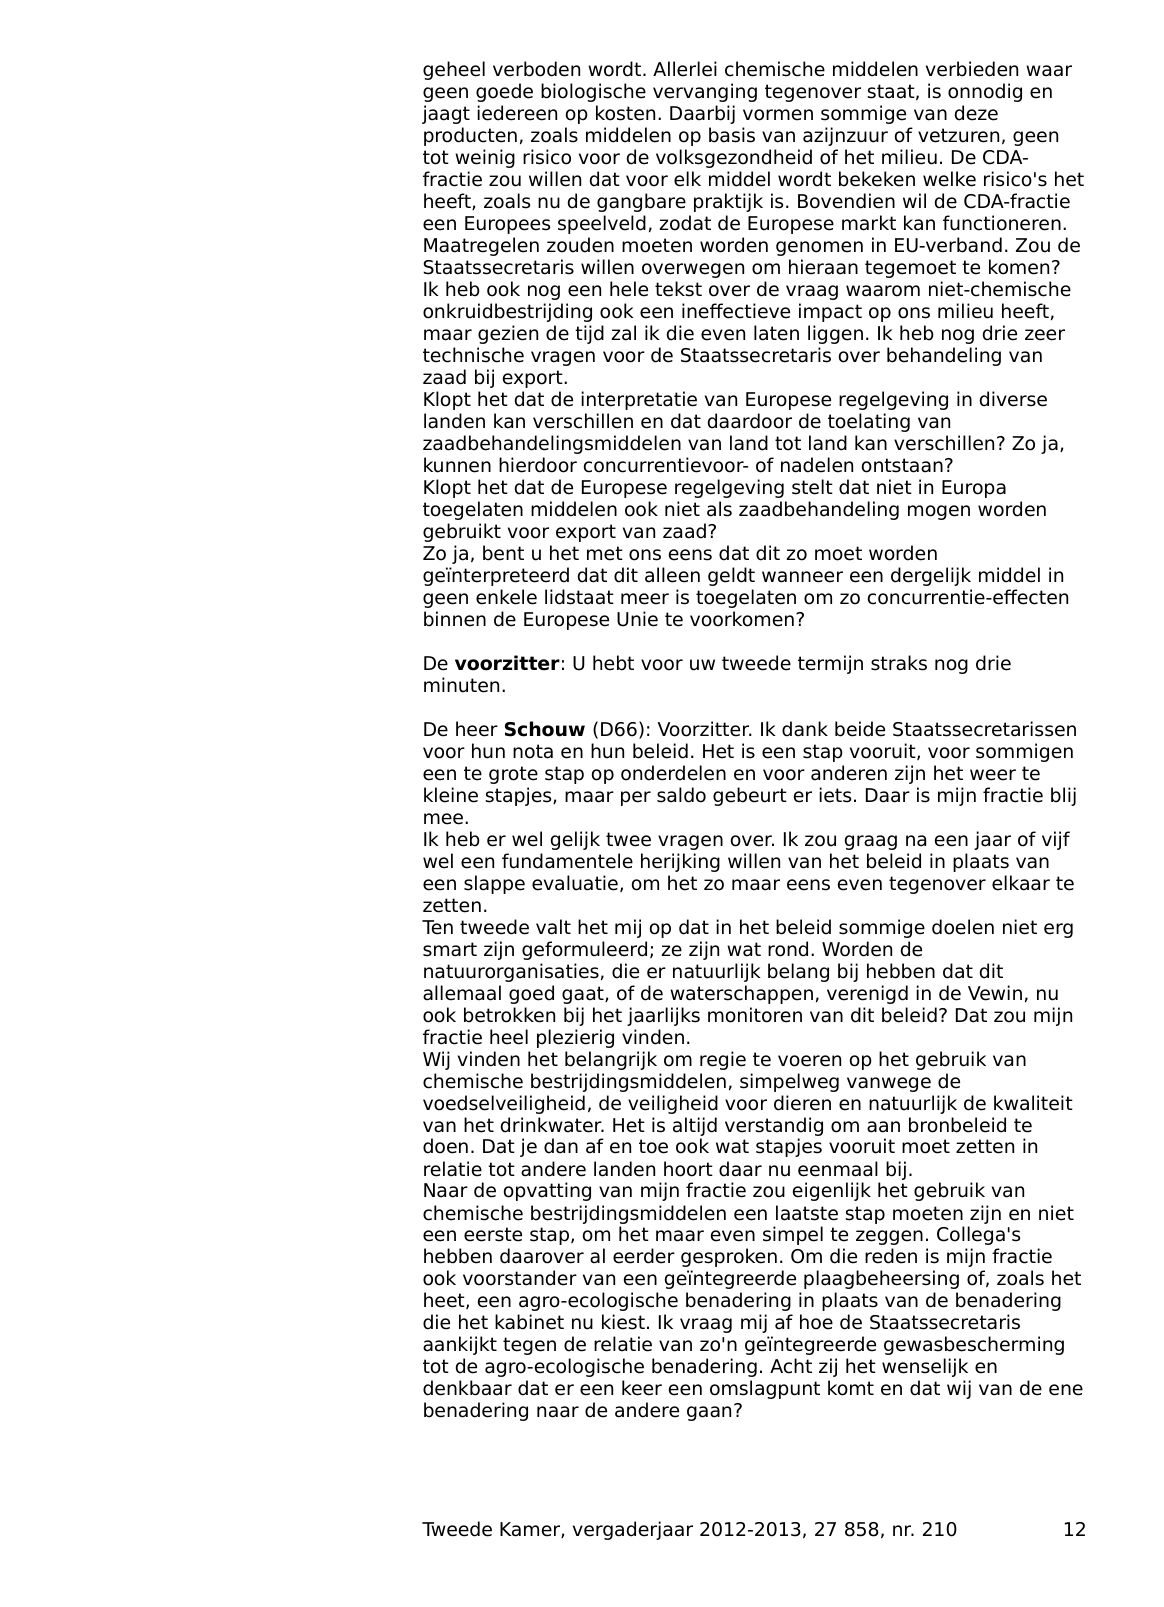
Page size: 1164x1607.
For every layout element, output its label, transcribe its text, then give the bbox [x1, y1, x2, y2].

text Naar de opvatting van mijn fractie zou eigenlijk het gebruik van chemische bestrijdingsmiddelen een laatste stap moeten zijn en niet een eerste stap, om het maar even simpel te zeggen. Collega's hebben daarover al eerder gesproken. Om die reden is mijn fractie ook voorstander van een geïntegreerde plaagbeheersing of, zoals het heet, een agro-ecologische benadering in plaats van de benadering die het kabinet nu kiest. Ik vraag mij af hoe de Staatssecretaris aankijkt tegen de relatie van zo'n geïntegreerde gewasbescherming tot de agro-ecologische benadering. Acht zij het wenselijk en denkbaar dat er een keer een omslagpunt komt en dat wij van de ene benadering naar de andere gaan? [422, 1180, 1087, 1422]
text Wij vinden het belangrijk om regie te voeren op het gebruik van chemische bestrijdingsmiddelen, simpelweg vanwege de voedselveiligheid, de veiligheid voor dieren en natuurlijk de kwaliteit van het drinkwater. Het is altijd verstandig om aan bronbeleid te doen. Dat je dan af en toe ook wat stapjes vooruit moet zetten in relatie tot andere landen hoort daar nu eenmaal bij. [422, 1048, 1087, 1180]
text De heer Schouw (D66): Voorzitter. Ik dank beide Staatssecretarissen voor hun nota en hun beleid. Het is een stap vooruit, voor sommigen een te grote stap op onderdelen en voor anderen zijn het weer te kleine stapjes, maar per saldo gebeurt er iets. Daar is mijn fractie blij mee. [422, 719, 1087, 829]
text Klopt het dat de interpretatie van Europese regelgeving in diverse landen kan verschillen en dat daardoor de toelating van zaadbehandelingsmiddelen van land tot land kan verschillen? Zo ja, kunnen hierdoor concurrentievoor- of nadelen ontstaan? [422, 389, 1087, 477]
text Zo ja, bent u het met ons eens dat dit zo moet worden geïnterpreteerd dat dit alleen geldt wanneer een dergelijk middel in geen enkele lidstaat meer is toegelaten om zo concurrentie-effecten binnen de Europese Unie te voorkomen? [422, 543, 1087, 631]
text Ik heb ook nog een hele tekst over de vraag waarom niet-chemische onkruidbestrijding ook een ineffectieve impact op ons milieu heeft, maar gezien de tijd zal ik die even laten liggen. Ik heb nog drie zeer technische vragen voor de Staatssecretaris over behandeling van zaad bij export. [422, 279, 1087, 389]
text Klopt het dat de Europese regelgeving stelt dat niet in Europa toegelaten middelen ook niet als zaadbehandeling mogen worden gebruikt voor export van zaad? [422, 477, 1087, 543]
text Ik heb er wel gelijk twee vragen over. Ik zou graag na een jaar of vijf wel een fundamentele herijking willen van het beleid in plaats van een slappe evaluatie, om het zo maar eens even tegenover elkaar te zetten. [422, 829, 1087, 917]
text De voorzitter: U hebt voor uw tweede termijn straks nog drie minuten. [422, 653, 1087, 697]
text Ten tweede valt het mij op dat in het beleid sommige doelen niet erg smart zijn geformuleerd; ze zijn wat rond. Worden de natuurorganisaties, die er natuurlijk belang bij hebben dat dit allemaal goed gaat, of de waterschappen, verenigd in de Vewin, nu ook betrokken bij het jaarlijks monitoren van dit beleid? Dat zou mijn fractie heel plezierig vinden. [422, 917, 1087, 1048]
text geheel verboden wordt. Allerlei chemische middelen verbieden waar geen goede biologische vervanging tegenover staat, is onnodig en jaagt iedereen op kosten. Daarbij vormen sommige van deze producten, zoals middelen op basis van azijnzuur of vetzuren, geen tot weinig risico voor de volksgezondheid of het milieu. De CDA-fractie zou willen dat voor elk middel wordt bekeken welke risico's het heeft, zoals nu de gangbare praktijk is. Bovendien wil de CDA-fractie een Europees speelveld, zodat de Europese markt kan functioneren. Maatregelen zouden moeten worden genomen in EU-verband. Zou de Staatssecretaris willen overwegen om hieraan tegemoet te komen? [422, 59, 1087, 279]
